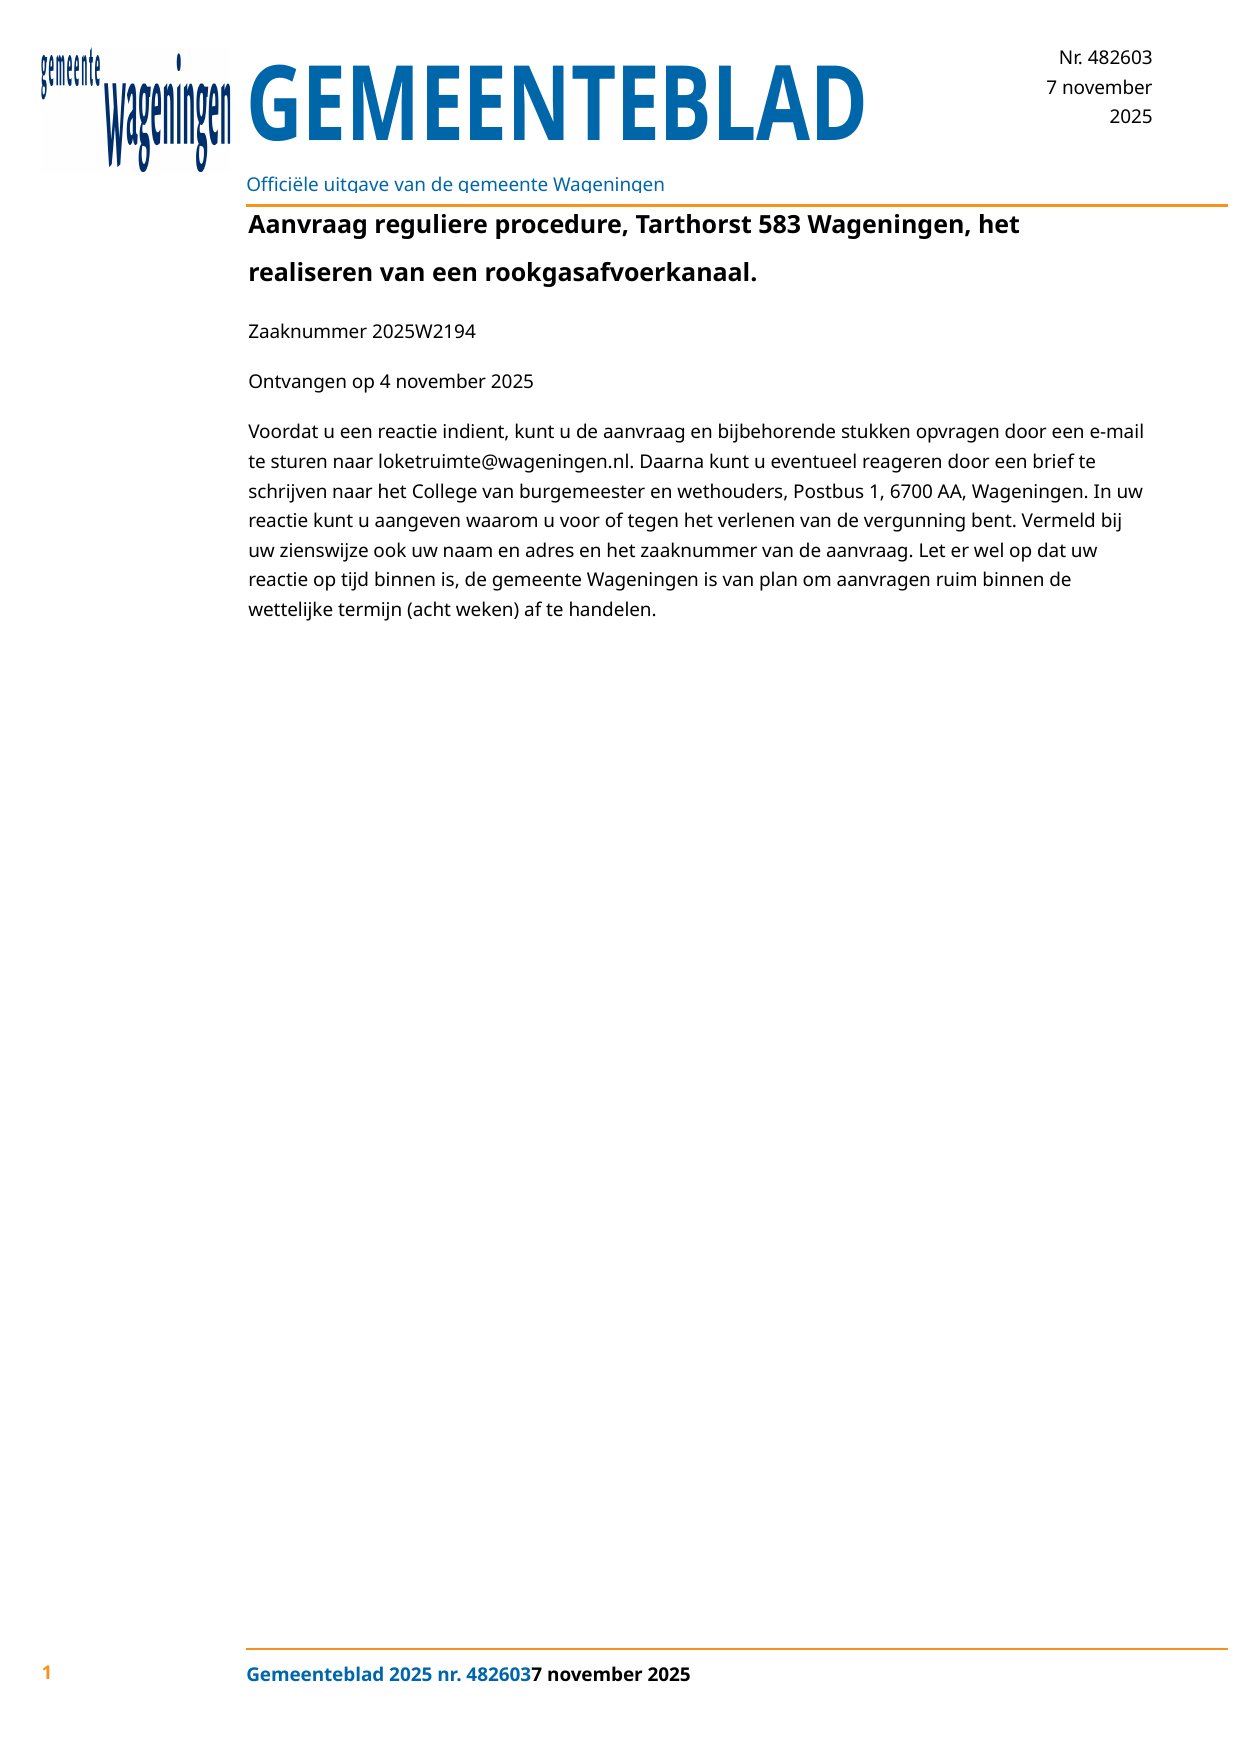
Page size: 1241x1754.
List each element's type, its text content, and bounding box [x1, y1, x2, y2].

text Zaaknummer 2025W2194 [248, 318, 1152, 344]
text Ontvangen op 4 november 2025 [248, 368, 1152, 394]
picture [41, 47, 231, 172]
text Voordat u een reactie indient, kunt u de aanvraag en bijbehorende stukken opvragen door een e-mail te sturen naar loketruimte@wageningen.nl. Daarna kunt u eventueel reageren door een brief te schrijven naar het College van burgemeester en wethouders, Postbus 1, 6700 AA, Wageningen. In uw reactie kunt u aangeven waarom u voor of tegen het verlenen van de vergunning bent. Vermeld bij uw zienswijze ook uw naam en adres en het zaaknummer van de aanvraag. Let er wel op dat uw reactie op tijd binnen is, de gemeente Wageningen is van plan om aanvragen ruim binnen de wettelijke termijn (acht weken) af te handelen. [248, 419, 1152, 622]
text Aanvraag reguliere procedure, Tarthorst 583 Wageningen, het realiseren van een rookgasafvoerkanaal. [248, 207, 1152, 288]
